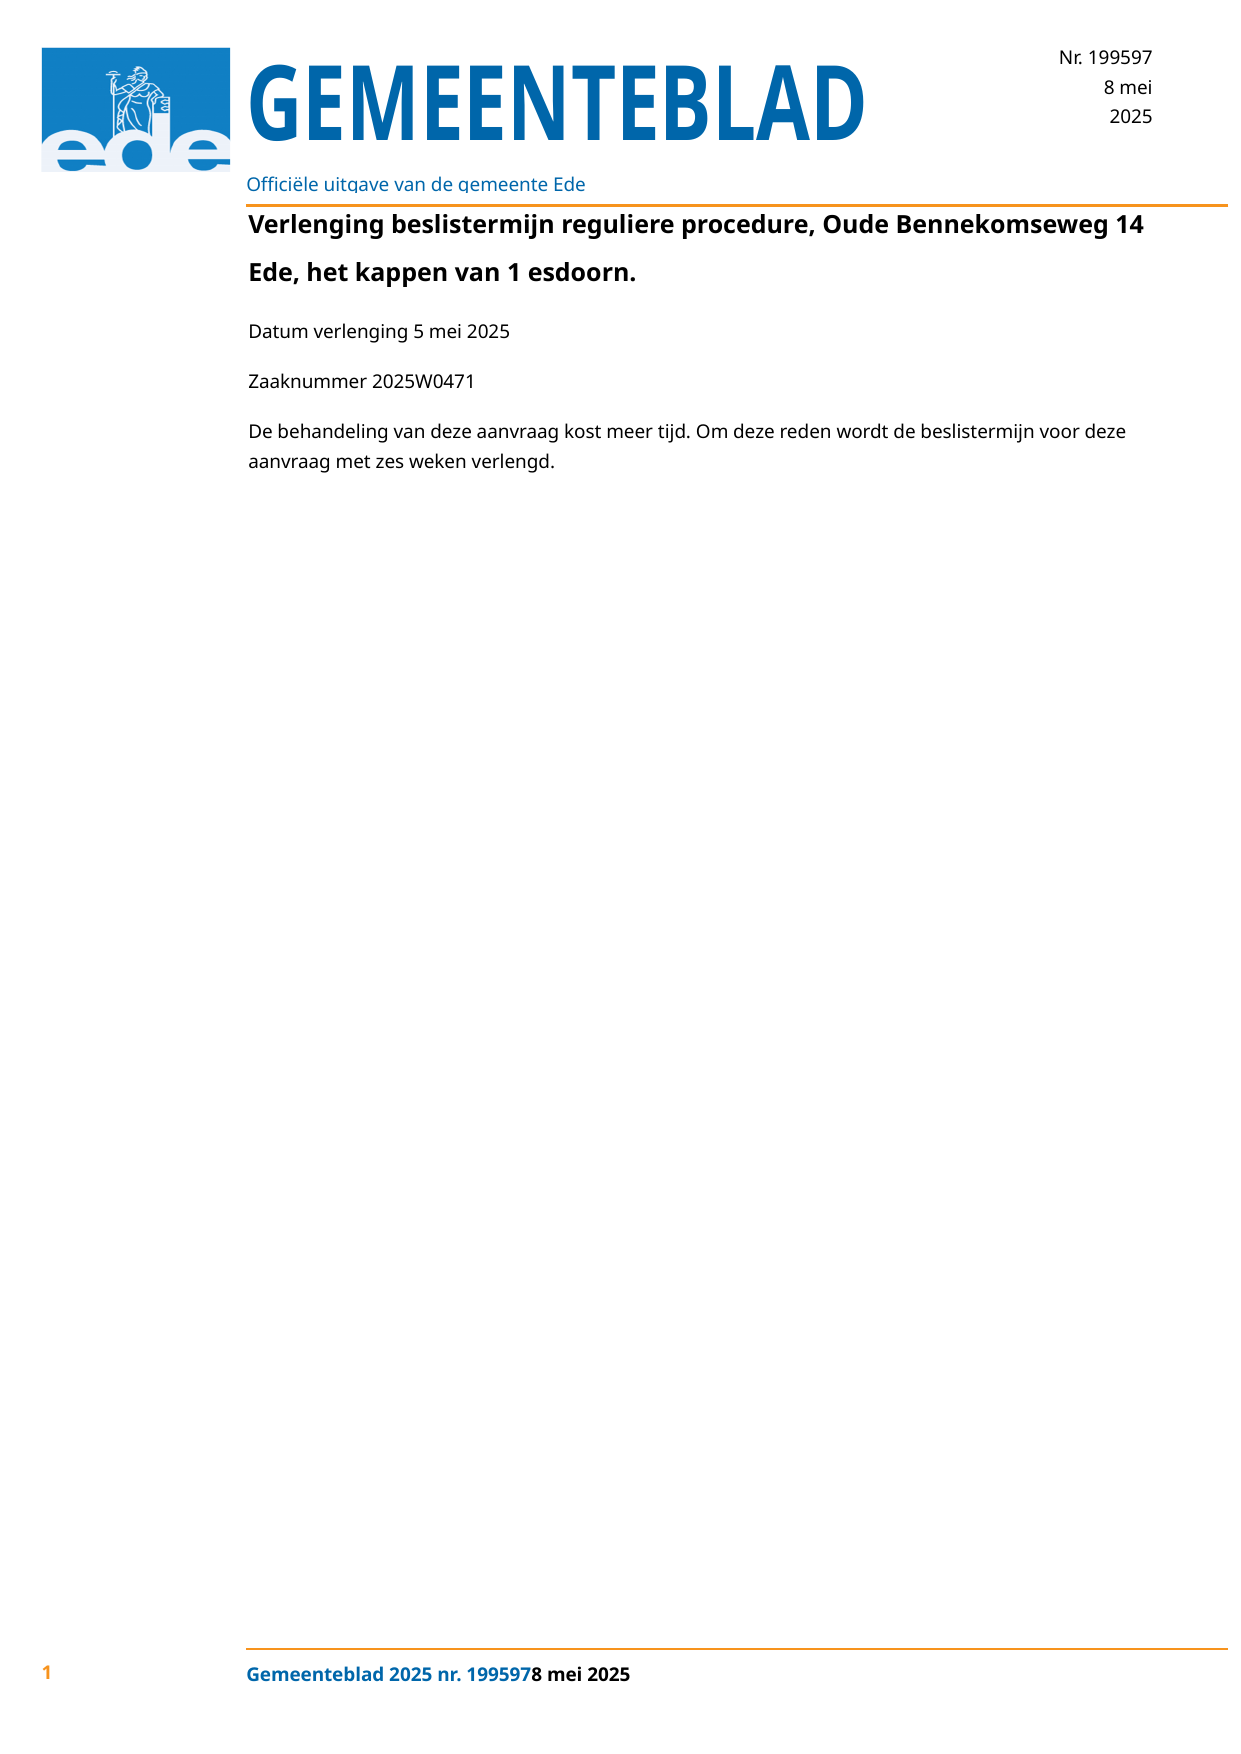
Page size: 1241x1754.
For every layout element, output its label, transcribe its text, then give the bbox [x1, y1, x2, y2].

text Zaaknummer 2025W0471 [248, 368, 1152, 394]
picture [41, 47, 231, 172]
text Verlenging beslistermijn reguliere procedure, Oude Bennekomseweg 14 Ede, het kappen van 1 esdoorn. [248, 207, 1152, 288]
text De behandeling van deze aanvraag kost meer tijd. Om deze reden wordt de beslistermijn voor deze aanvraag met zes weken verlengd. [248, 419, 1152, 474]
text Datum verlenging 5 mei 2025 [248, 318, 1152, 344]
